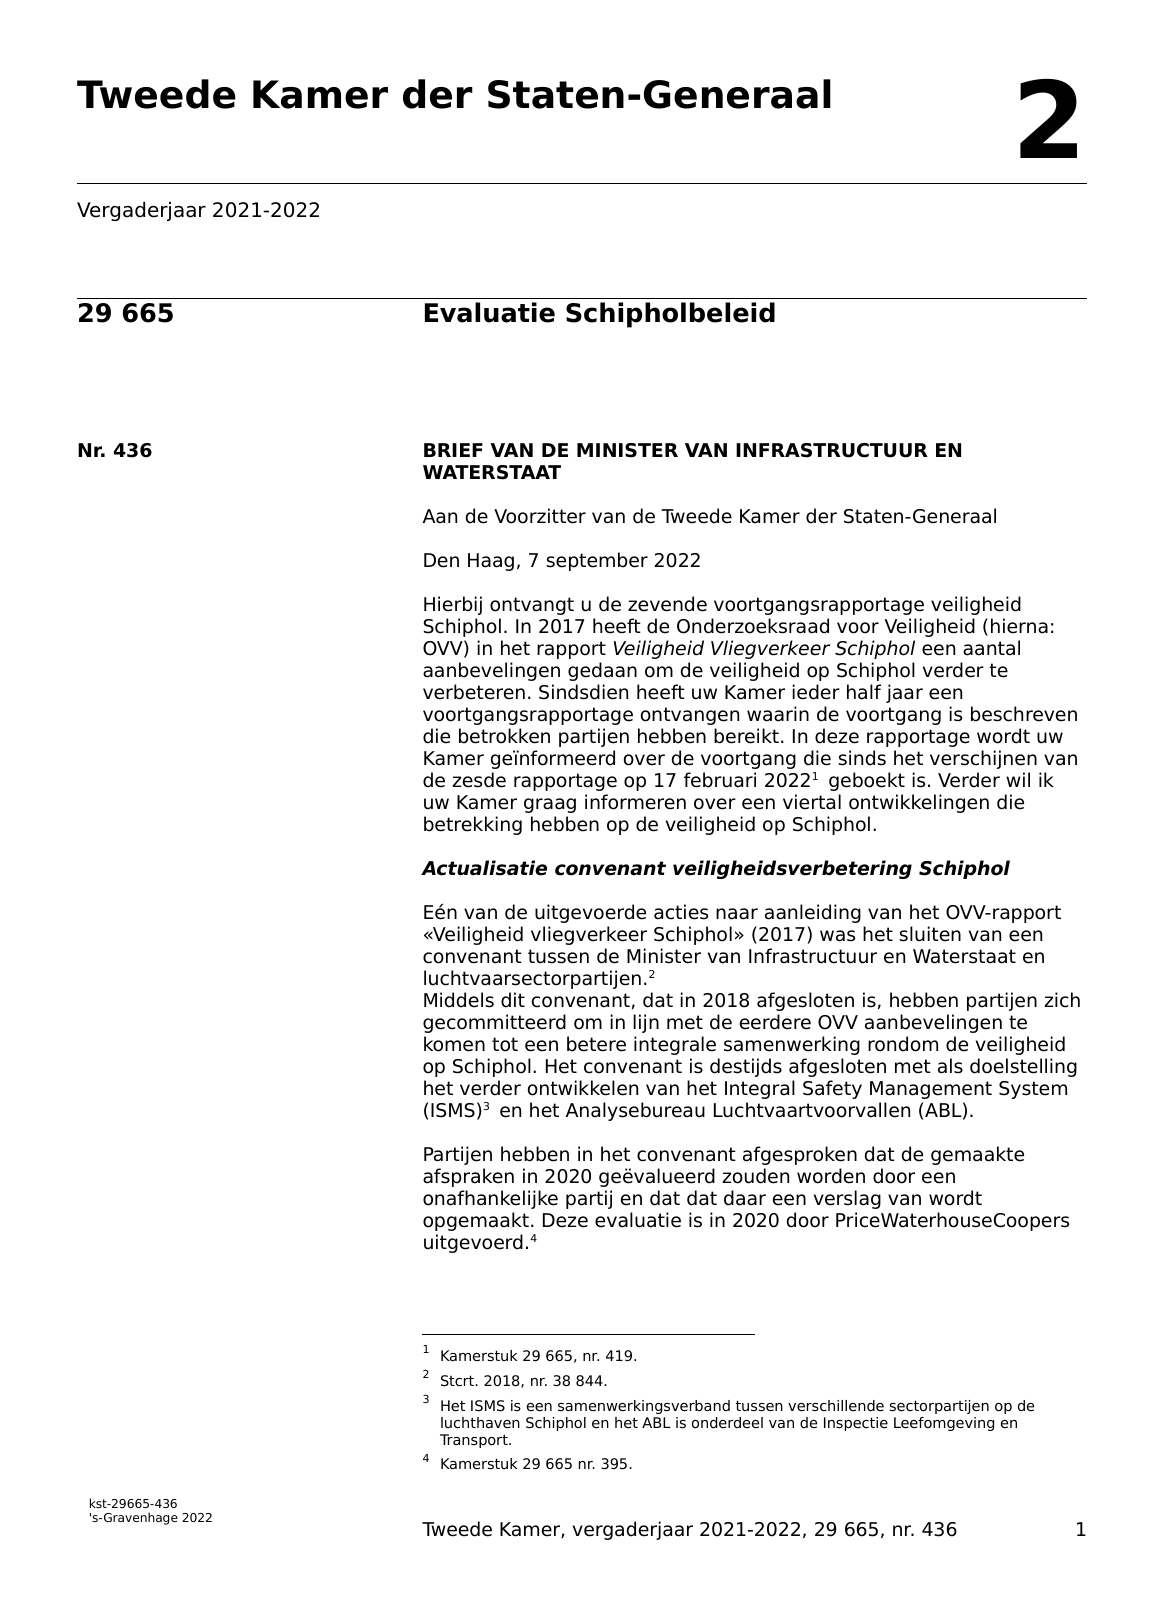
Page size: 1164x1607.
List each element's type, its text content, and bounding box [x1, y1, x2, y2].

text kst-29665-436 [88, 1497, 323, 1511]
subtitle Actualisatie convenant veiligheidsverbetering Schiphol [422, 858, 1087, 880]
text Partijen hebben in het convenant afgesproken dat de gemaakte afspraken in 2020 geëvalueerd zouden worden door een onafhankelijke partij en dat dat daar een verslag van wordt opgemaakt. Deze evaluatie is in 2020 door PriceWaterhouseCoopers uitgevoerd. [422, 1144, 1087, 1254]
text Het ISMS is een samenwerkingsverband tussen verschillende sectorpartijen op de luchthaven Schiphol en het ABL is onderdeel van de Inspectie Leefomgeving en Transport. [422, 1393, 1087, 1449]
text Stcrt. 2018, nr. 38 844. [422, 1368, 1087, 1391]
text 's-Gravenhage 2022 [88, 1511, 323, 1525]
text Aan de Voorzitter van de Tweede Kamer der Staten-Generaal [422, 506, 1087, 528]
table_header Tweede Kamer der Staten-Generaal [77, 59, 886, 183]
text Den Haag, 7 september 2022 [422, 550, 1087, 572]
subtitle 29 665 Evaluatie Schipholbeleid [77, 299, 1087, 329]
text Hierbij ontvangt u de zevende voortgangsrapportage veiligheid Schiphol. In 2017 heeft de Onderzoeksraad voor Veiligheid (hierna: OVV) in het rapport Veiligheid Vliegverkeer Schiphol een aantal aanbevelingen gedaan om de veiligheid op Schiphol verder te verbeteren. Sindsdien heeft uw Kamer ieder half jaar een voortgangsrapportage ontvangen waarin de voortgang is beschreven die betrokken partijen hebben bereikt. In deze rapportage wordt uw Kamer geïnformeerd over de voortgang die sinds het verschijnen van de zesde rapportage op 17 februari 2022 geboekt is. Verder wil ik uw Kamer graag informeren over een viertal ontwikkelingen die betrekking hebben op de veiligheid op Schiphol. [422, 594, 1087, 836]
text Eén van de uitgevoerde acties naar aanleiding van het OVV-rapport «Veiligheid vliegverkeer Schiphol» (2017) was het sluiten van een convenant tussen de Minister van Infrastructuur en Waterstaat en luchtvaarsectorpartijen. [422, 902, 1087, 990]
text Kamerstuk 29 665 nr. 395. [422, 1452, 1087, 1474]
table_header 2 [886, 59, 1087, 183]
text Middels dit convenant, dat in 2018 afgesloten is, hebben partijen zich gecommitteerd om in lijn met de eerdere OVV aanbevelingen te komen tot een betere integrale samenwerking rondom de veiligheid op Schiphol. Het convenant is destijds afgesloten met als doelstelling het verder ontwikkelen van het Integral Safety Management System (ISMS) en het Analysebureau Luchtvaartvoorvallen (ABL). [422, 990, 1087, 1122]
subtitle Nr. 436 BRIEF VAN DE MINISTER VAN INFRASTRUCTUUR EN WATERSTAAT [77, 440, 1087, 484]
text Kamerstuk 29 665, nr. 419. [422, 1343, 1087, 1366]
table_cell Vergaderjaar 2021-2022 [77, 184, 1087, 298]
